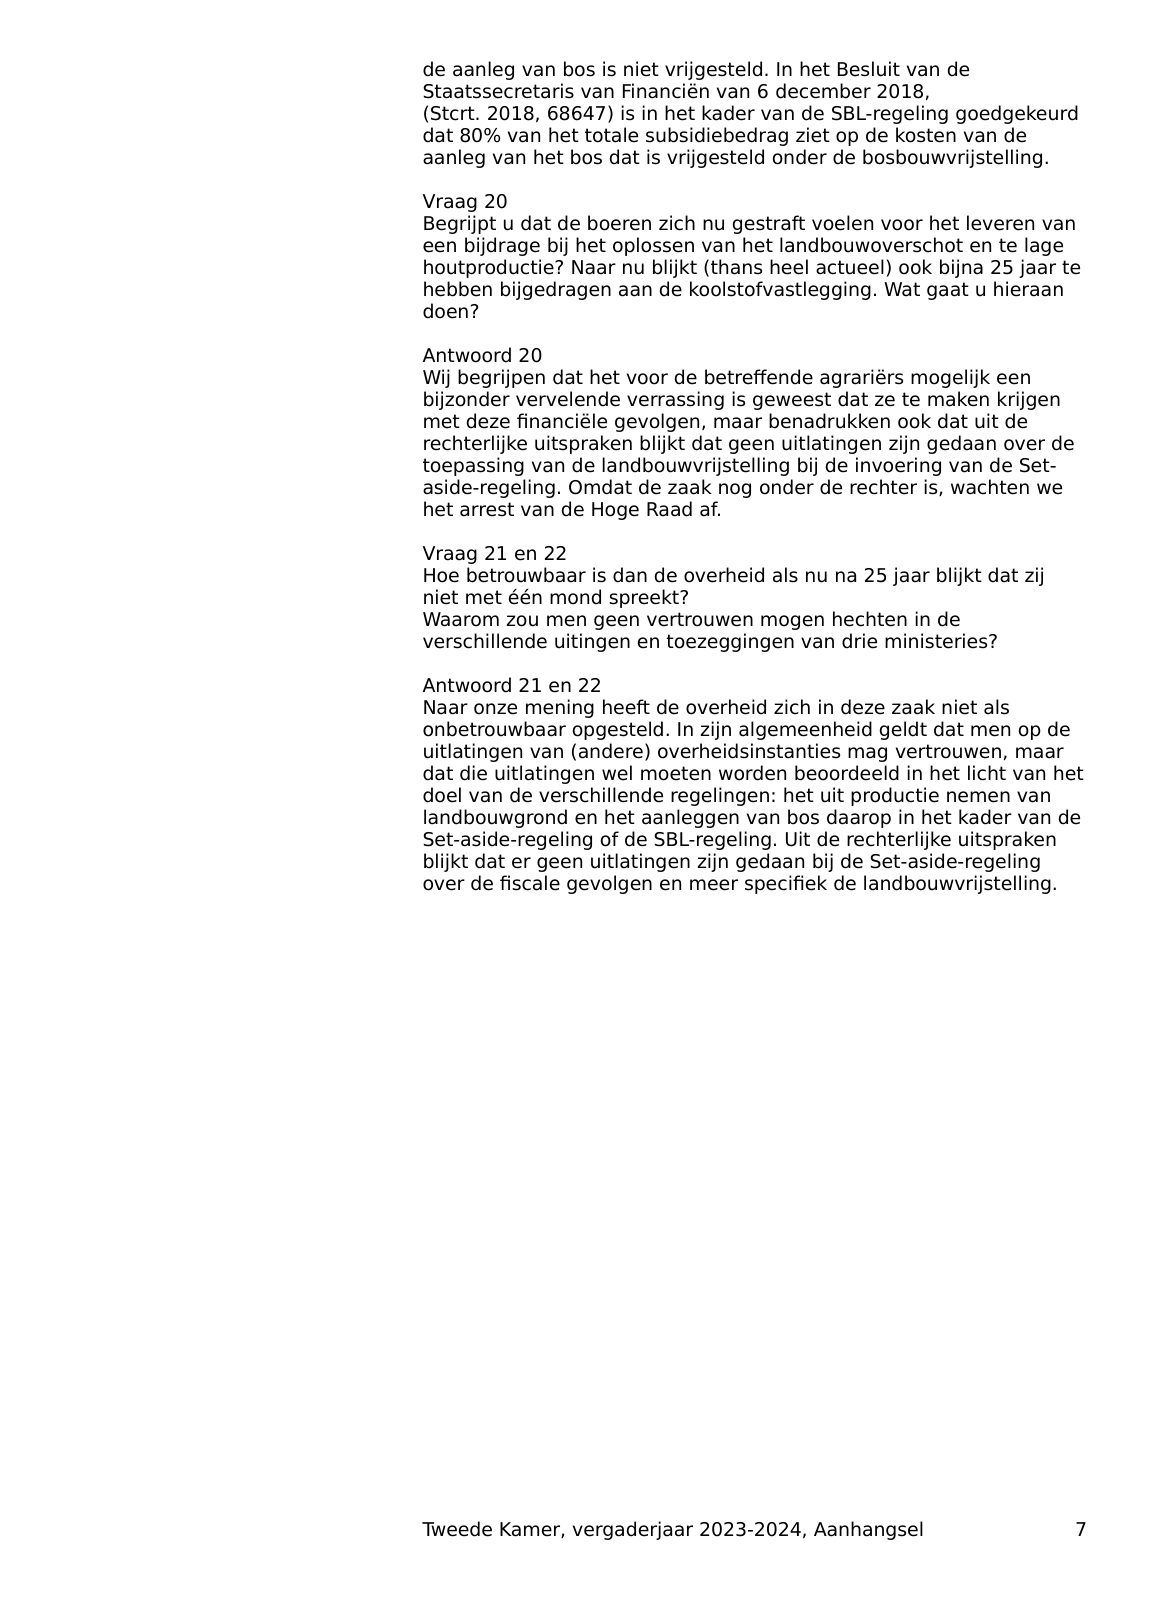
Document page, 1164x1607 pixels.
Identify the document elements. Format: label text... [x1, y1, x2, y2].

text Hoe betrouwbaar is dan de overheid als nu na 25 jaar blijkt dat zij niet met één mond spreekt? [422, 565, 1087, 609]
text Vraag 21 en 22 [422, 543, 1087, 565]
text Waarom zou men geen vertrouwen mogen hechten in de verschillende uitingen en toezeggingen van drie ministeries? [422, 609, 1087, 653]
text Wij begrijpen dat het voor de betreffende agrariërs mogelijk een bijzonder vervelende verrassing is geweest dat ze te maken krijgen met deze financiële gevolgen, maar benadrukken ook dat uit de rechterlijke uitspraken blijkt dat geen uitlatingen zijn gedaan over de toepassing van de landbouwvrijstelling bij de invoering van de Set-aside-regeling. Omdat de zaak nog onder de rechter is, wachten we het arrest van de Hoge Raad af. [422, 367, 1087, 521]
text Naar onze mening heeft de overheid zich in deze zaak niet als onbetrouwbaar opgesteld. In zijn algemeenheid geldt dat men op de uitlatingen van (andere) overheidsinstanties mag vertrouwen, maar dat die uitlatingen wel moeten worden beoordeeld in het licht van het doel van de verschillende regelingen: het uit productie nemen van landbouwgrond en het aanleggen van bos daarop in het kader van de Set-aside-regeling of de SBL-regeling. Uit de rechterlijke uitspraken blijkt dat er geen uitlatingen zijn gedaan bij de Set-aside-regeling over de fiscale gevolgen en meer specifiek de landbouwvrijstelling. [422, 697, 1087, 895]
text Vraag 20 [422, 191, 1087, 213]
text de aanleg van bos is niet vrijgesteld. In het Besluit van de Staatssecretaris van Financiën van 6 december 2018, (Stcrt. 2018, 68647) is in het kader van de SBL-regeling goedgekeurd dat 80% van het totale subsidiebedrag ziet op de kosten van de aanleg van het bos dat is vrijgesteld onder de bosbouwvrijstelling. [422, 59, 1087, 169]
text Antwoord 21 en 22 [422, 675, 1087, 697]
text Begrijpt u dat de boeren zich nu gestraft voelen voor het leveren van een bijdrage bij het oplossen van het landbouwoverschot en te lage houtproductie? Naar nu blijkt (thans heel actueel) ook bijna 25 jaar te hebben bijgedragen aan de koolstofvastlegging. Wat gaat u hieraan doen? [422, 213, 1087, 323]
text Antwoord 20 [422, 345, 1087, 367]
